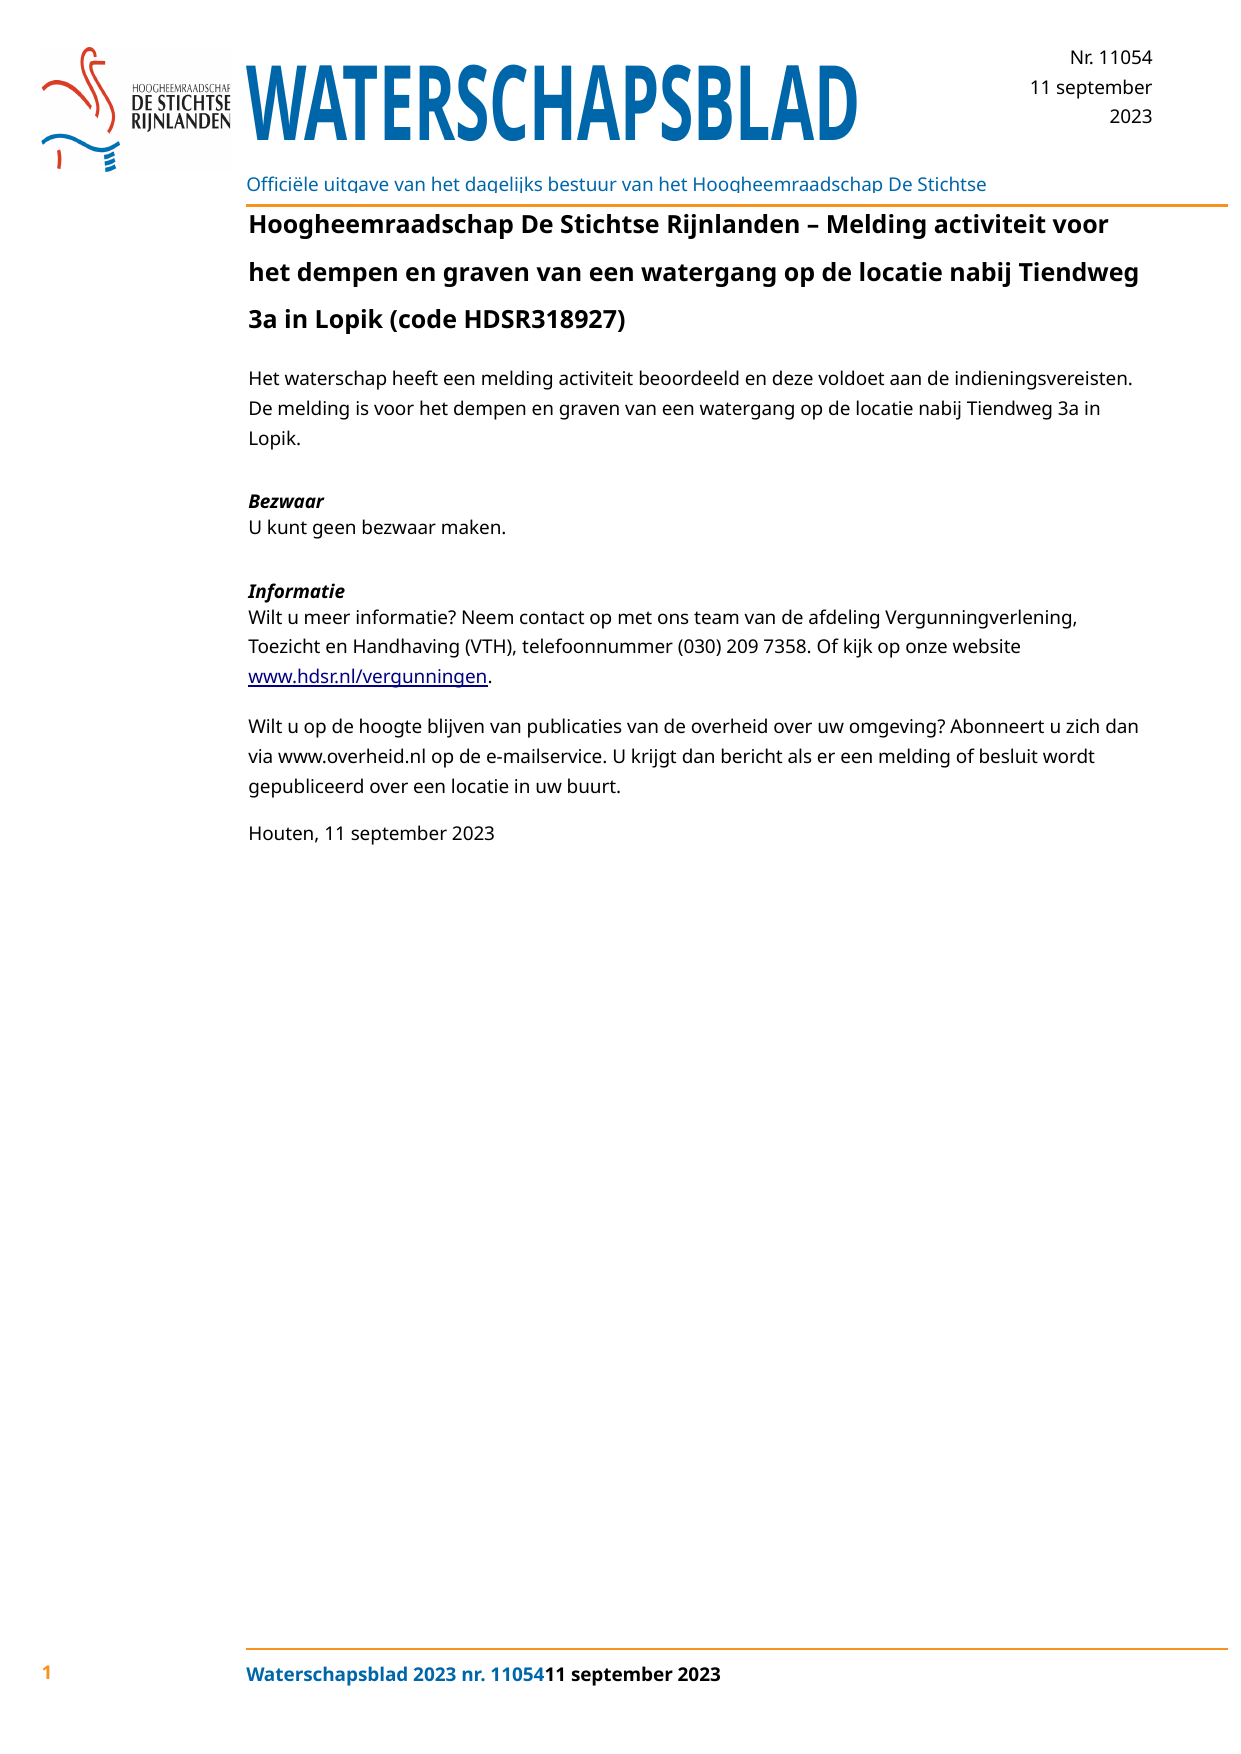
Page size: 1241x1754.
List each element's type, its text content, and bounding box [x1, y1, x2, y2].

text Houten, 11 september 2023 [248, 821, 1152, 846]
text Het waterschap heeft een melding activiteit beoordeeld en deze voldoet aan de indieningsvereisten. De melding is voor het dempen en graven van een watergang op de locatie nabij Tiendweg 3a in Lopik. [248, 366, 1152, 450]
text Informatie [248, 578, 1152, 604]
picture [41, 47, 231, 172]
text Hoogheemraadschap De Stichtse Rijnlanden – Melding activiteit voor het dempen en graven van een watergang op de locatie nabij Tiendweg 3a in Lopik (code HDSR318927) [248, 207, 1152, 336]
text Wilt u op de hoogte blijven van publicaties van de overheid over uw omgeving? Abonneert u zich dan via www.overheid.nl op de e-mailservice. U krijgt dan bericht als er een melding of besluit wordt gepubliceerd over een locatie in uw buurt. [248, 714, 1152, 798]
text U kunt geen bezwaar maken. [248, 514, 1152, 540]
text Wilt u meer informatie? Neem contact op met ons team van de afdeling Vergunningverlening, Toezicht en Handhaving (VTH), telefoonnummer (030) 209 7358. Of kijk op onze website www.hdsr.nl/vergunningen. [248, 604, 1152, 689]
text Bezwaar [248, 489, 1152, 514]
